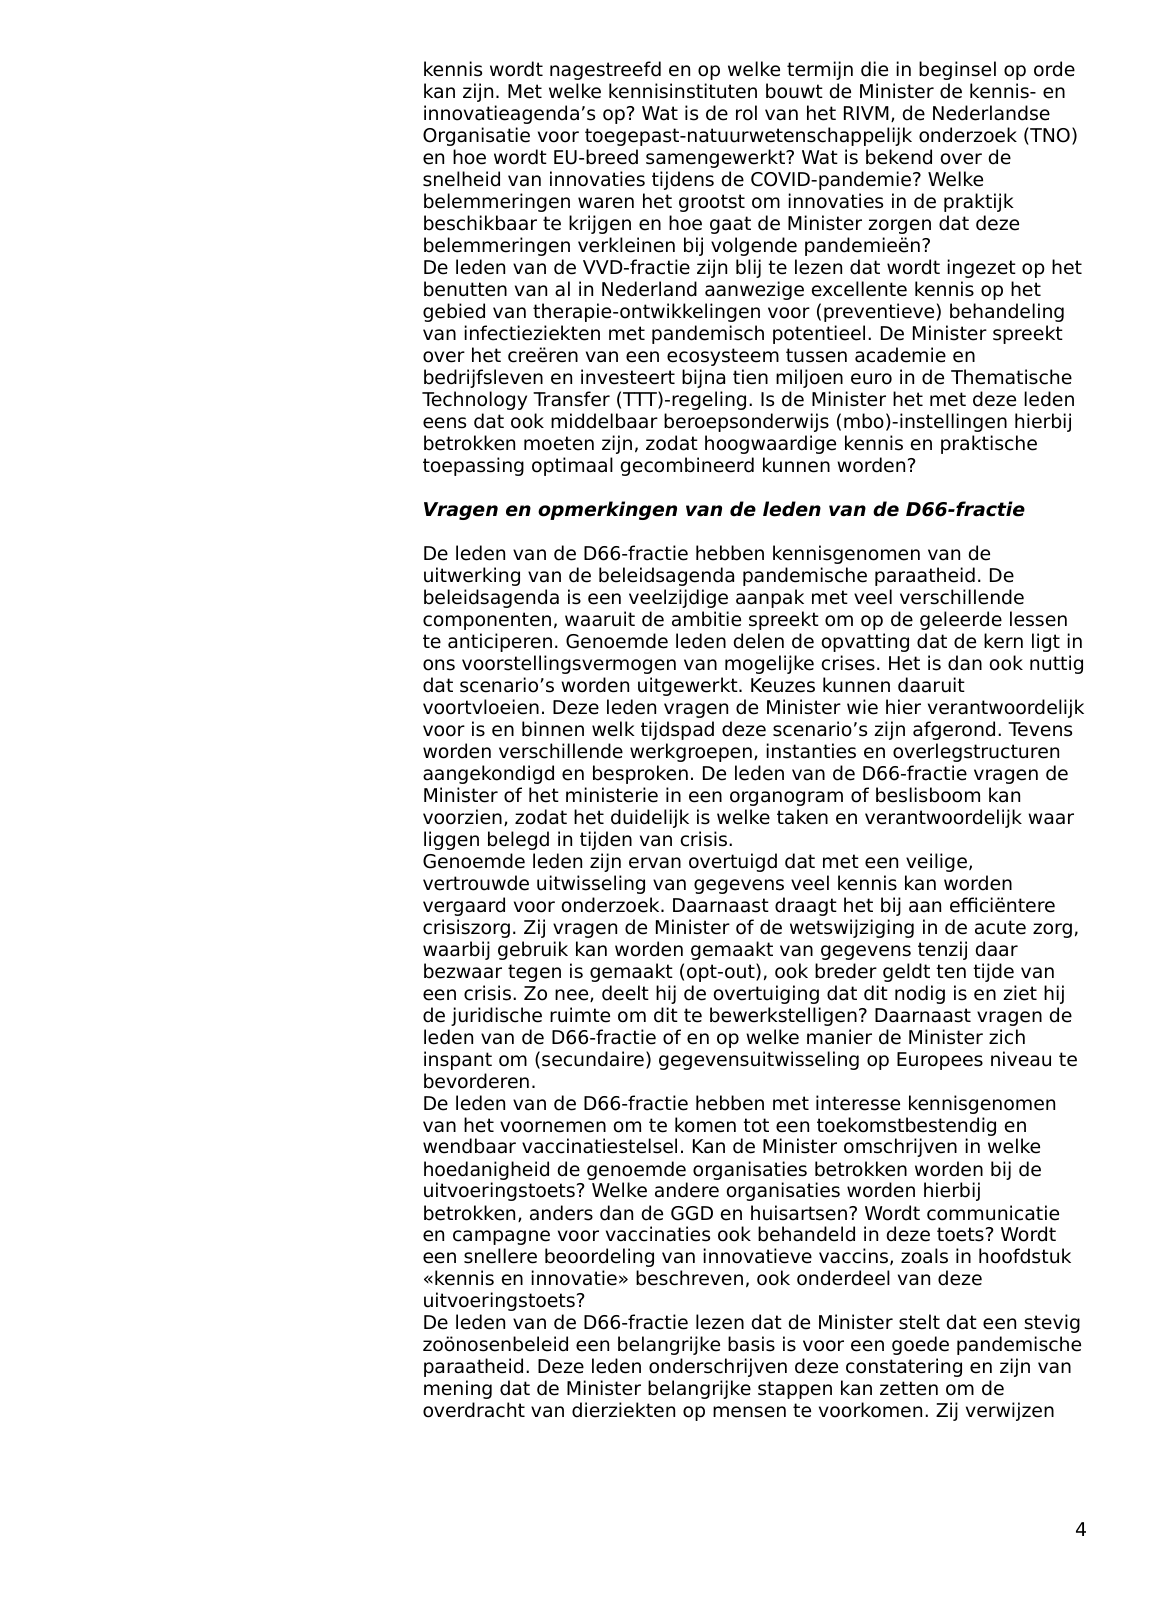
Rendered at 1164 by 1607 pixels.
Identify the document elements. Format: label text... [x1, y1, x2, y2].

text De leden van de D66-fractie lezen dat de Minister stelt dat een stevig zoönosenbeleid een belangrijke basis is voor een goede pandemische paraatheid. Deze leden onderschrijven deze constatering en zijn van mening dat de Minister belangrijke stappen kan zetten om de overdracht van dierziekten op mensen te voorkomen. Zij verwijzen [422, 1312, 1087, 1422]
text De leden van de D66-fractie hebben kennisgenomen van de uitwerking van de beleidsagenda pandemische paraatheid. De beleidsagenda is een veelzijdige aanpak met veel verschillende componenten, waaruit de ambitie spreekt om op de geleerde lessen te anticiperen. Genoemde leden delen de opvatting dat de kern ligt in ons voorstellingsvermogen van mogelijke crises. Het is dan ook nuttig dat scenario’s worden uitgewerkt. Keuzes kunnen daaruit voortvloeien. Deze leden vragen de Minister wie hier verantwoordelijk voor is en binnen welk tijdspad deze scenario’s zijn afgerond. Tevens worden verschillende werkgroepen, instanties en overlegstructuren aangekondigd en besproken. De leden van de D66-fractie vragen de Minister of het ministerie in een organogram of beslisboom kan voorzien, zodat het duidelijk is welke taken en verantwoordelijk waar liggen belegd in tijden van crisis. [422, 543, 1087, 851]
text Genoemde leden zijn ervan overtuigd dat met een veilige, vertrouwde uitwisseling van gegevens veel kennis kan worden vergaard voor onderzoek. Daarnaast draagt het bij aan efficiëntere crisiszorg. Zij vragen de Minister of de wetswijziging in de acute zorg, waarbij gebruik kan worden gemaakt van gegevens tenzij daar bezwaar tegen is gemaakt (opt-out), ook breder geldt ten tijde van een crisis. Zo nee, deelt hij de overtuiging dat dit nodig is en ziet hij de juridische ruimte om dit te bewerkstelligen? Daarnaast vragen de leden van de D66-fractie of en op welke manier de Minister zich inspant om (secundaire) gegevensuitwisseling op Europees niveau te bevorderen. [422, 851, 1087, 1092]
subtitle Vragen en opmerkingen van de leden van de D66-fractie [422, 499, 1087, 521]
text De leden van de VVD-fractie zijn blij te lezen dat wordt ingezet op het benutten van al in Nederland aanwezige excellente kennis op het gebied van therapie-ontwikkelingen voor (preventieve) behandeling van infectieziekten met pandemisch potentieel. De Minister spreekt over het creëren van een ecosysteem tussen academie en bedrijfsleven en investeert bijna tien miljoen euro in de Thematische Technology Transfer (TTT)-regeling. Is de Minister het met deze leden eens dat ook middelbaar beroepsonderwijs (mbo)-instellingen hierbij betrokken moeten zijn, zodat hoogwaardige kennis en praktische toepassing optimaal gecombineerd kunnen worden? [422, 257, 1087, 477]
text De leden van de D66-fractie hebben met interesse kennisgenomen van het voornemen om te komen tot een toekomstbestendig en wendbaar vaccinatiestelsel. Kan de Minister omschrijven in welke hoedanigheid de genoemde organisaties betrokken worden bij de uitvoeringstoets? Welke andere organisaties worden hierbij betrokken, anders dan de GGD en huisartsen? Wordt communicatie en campagne voor vaccinaties ook behandeld in deze toets? Wordt een snellere beoordeling van innovatieve vaccins, zoals in hoofdstuk «kennis en innovatie» beschreven, ook onderdeel van deze uitvoeringstoets? [422, 1092, 1087, 1312]
text kennis wordt nagestreefd en op welke termijn die in beginsel op orde kan zijn. Met welke kennisinstituten bouwt de Minister de kennis- en innovatieagenda’s op? Wat is de rol van het RIVM, de Nederlandse Organisatie voor toegepast-natuurwetenschappelijk onderzoek (TNO) en hoe wordt EU-breed samengewerkt? Wat is bekend over de snelheid van innovaties tijdens de COVID-pandemie? Welke belemmeringen waren het grootst om innovaties in de praktijk beschikbaar te krijgen en hoe gaat de Minister zorgen dat deze belemmeringen verkleinen bij volgende pandemieën? [422, 59, 1087, 257]
